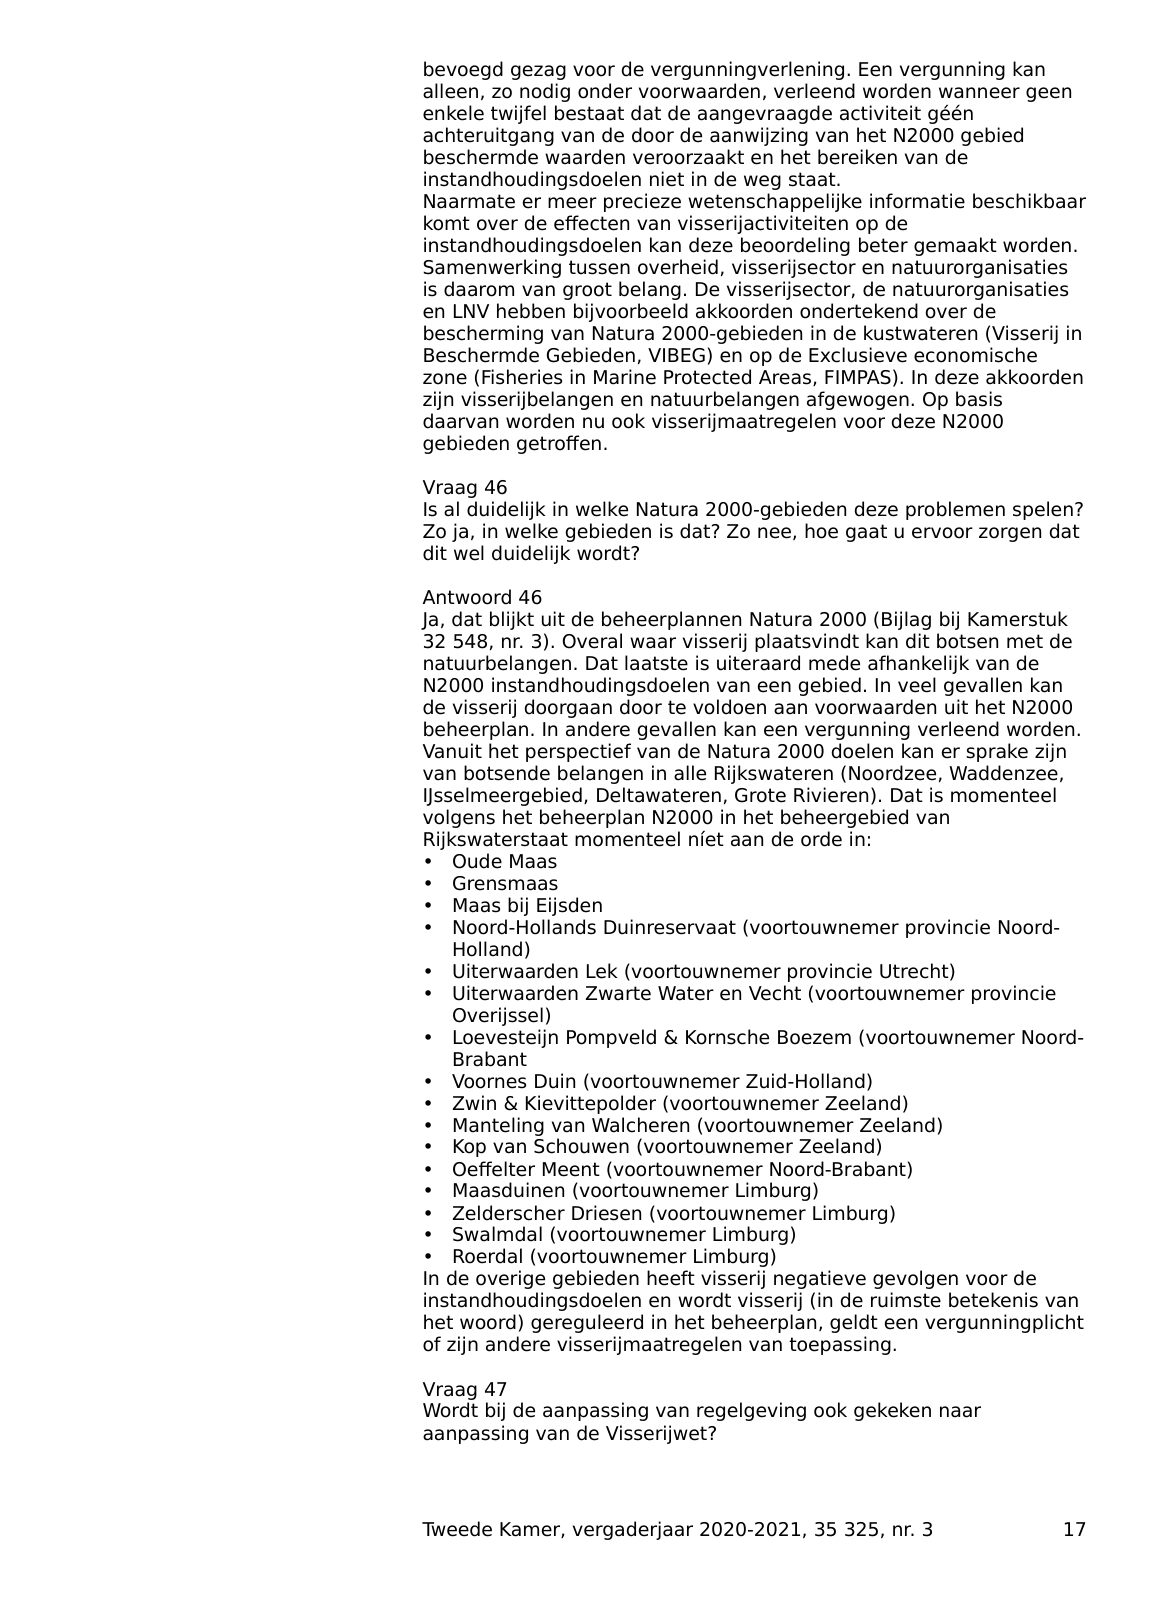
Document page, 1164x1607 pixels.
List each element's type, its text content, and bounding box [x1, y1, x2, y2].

text Is al duidelijk in welke Natura 2000-gebieden deze problemen spelen? Zo ja, in welke gebieden is dat? Zo nee, hoe gaat u ervoor zorgen dat dit wel duidelijk wordt? [422, 499, 1087, 565]
text • Noord-Hollands Duinreservaat (voortouwnemer provincie Noord-Holland) [422, 917, 1087, 961]
text • Zelderscher Driesen (voortouwnemer Limburg) [422, 1202, 1087, 1224]
text • Maasduinen (voortouwnemer Limburg) [422, 1180, 1087, 1202]
text • Uiterwaarden Zwarte Water en Vecht (voortouwnemer provincie Overijssel) [422, 983, 1087, 1027]
text • Grensmaas [422, 873, 1087, 895]
text Naarmate er meer precieze wetenschappelijke informatie beschikbaar komt over de effecten van visserijactiviteiten op de instandhoudingsdoelen kan deze beoordeling beter gemaakt worden. [422, 191, 1087, 257]
text • Manteling van Walcheren (voortouwnemer Zeeland) [422, 1114, 1087, 1136]
text Antwoord 46 [422, 587, 1087, 609]
text Vanuit het perspectief van de Natura 2000 doelen kan er sprake zijn van botsende belangen in alle Rijkswateren (Noordzee, Waddenzee, IJsselmeergebied, Deltawateren, Grote Rivieren). Dat is momenteel volgens het beheerplan N2000 in het beheergebied van Rijkswaterstaat momenteel níet aan de orde in: [422, 741, 1087, 851]
text Vraag 46 [422, 477, 1087, 499]
text • Kop van Schouwen (voortouwnemer Zeeland) [422, 1136, 1087, 1158]
text bevoegd gezag voor de vergunningverlening. Een vergunning kan alleen, zo nodig onder voorwaarden, verleend worden wanneer geen enkele twijfel bestaat dat de aangevraagde activiteit géén achteruitgang van de door de aanwijzing van het N2000 gebied beschermde waarden veroorzaakt en het bereiken van de instandhoudingsdoelen niet in de weg staat. [422, 59, 1087, 191]
text • Voornes Duin (voortouwnemer Zuid-Holland) [422, 1071, 1087, 1092]
text • Swalmdal (voortouwnemer Limburg) [422, 1224, 1087, 1246]
text Samenwerking tussen overheid, visserijsector en natuurorganisaties is daarom van groot belang. De visserijsector, de natuurorganisaties en LNV hebben bijvoorbeeld akkoorden ondertekend over de bescherming van Natura 2000-gebieden in de kustwateren (Visserij in Beschermde Gebieden, VIBEG) en op de Exclusieve economische zone (Fisheries in Marine Protected Areas, FIMPAS). In deze akkoorden zijn visserijbelangen en natuurbelangen afgewogen. Op basis daarvan worden nu ook visserijmaatregelen voor deze N2000 gebieden getroffen. [422, 257, 1087, 455]
text • Roerdal (voortouwnemer Limburg) [422, 1246, 1087, 1268]
text • Oeffelter Meent (voortouwnemer Noord-Brabant) [422, 1158, 1087, 1180]
text • Loevesteijn Pompveld & Kornsche Boezem (voortouwnemer Noord-Brabant [422, 1027, 1087, 1071]
text Vraag 47 [422, 1378, 1087, 1400]
text • Uiterwaarden Lek (voortouwnemer provincie Utrecht) [422, 961, 1087, 983]
text • Oude Maas [422, 851, 1087, 873]
text Ja, dat blijkt uit de beheerplannen Natura 2000 (Bijlag bij Kamerstuk 32 548, nr. 3). Overal waar visserij plaatsvindt kan dit botsen met de natuurbelangen. Dat laatste is uiteraard mede afhankelijk van de N2000 instandhoudingsdoelen van een gebied. In veel gevallen kan de visserij doorgaan door te voldoen aan voorwaarden uit het N2000 beheerplan. In andere gevallen kan een vergunning verleend worden. [422, 609, 1087, 741]
text • Maas bij Eijsden [422, 895, 1087, 917]
text • Zwin & Kievittepolder (voortouwnemer Zeeland) [422, 1092, 1087, 1114]
text Wordt bij de aanpassing van regelgeving ook gekeken naar aanpassing van de Visserijwet? [422, 1400, 1087, 1444]
text In de overige gebieden heeft visserij negatieve gevolgen voor de instandhoudingsdoelen en wordt visserij (in de ruimste betekenis van het woord) gereguleerd in het beheerplan, geldt een vergunningplicht of zijn andere visserijmaatregelen van toepassing. [422, 1268, 1087, 1356]
